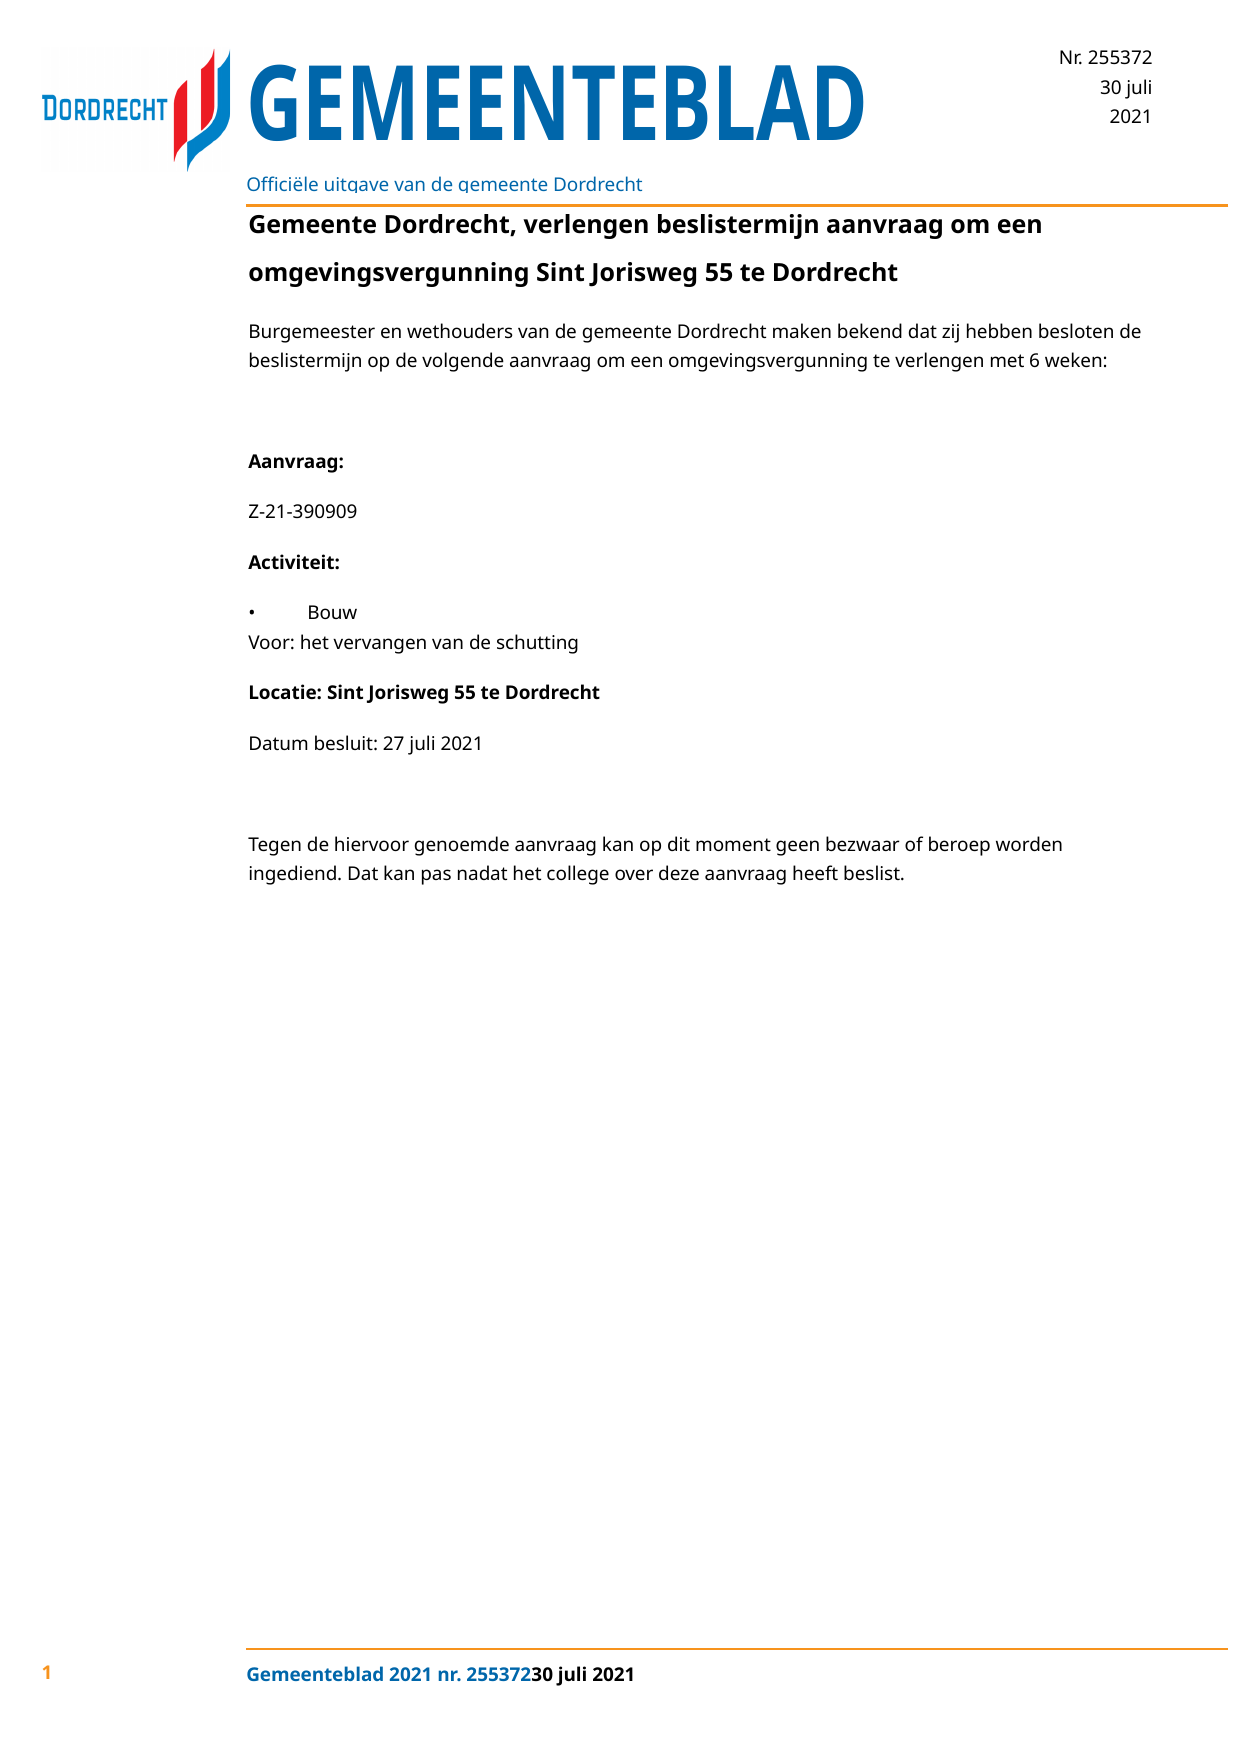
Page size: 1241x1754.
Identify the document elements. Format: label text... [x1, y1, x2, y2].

list Bouw [248, 599, 1152, 625]
text Z-21-390909 [248, 499, 1152, 524]
text Locatie: Sint Jorisweg 55 te Dordrecht [248, 679, 1152, 705]
text Activiteit: [248, 549, 1152, 575]
text Gemeente Dordrecht, verlengen beslistermijn aanvraag om een omgevingsvergunning Sint Jorisweg 55 te Dordrecht [248, 207, 1152, 288]
text Aanvraag: [248, 448, 1152, 474]
text Tegen de hiervoor genoemde aanvraag kan op dit moment geen bezwaar of beroep worden ingediend. Dat kan pas nadat het college over deze aanvraag heeft beslist. [248, 831, 1152, 886]
text Voor: het vervangen van de schutting [248, 629, 1152, 655]
picture [41, 47, 231, 172]
text Burgemeester en wethouders van de gemeente Dordrecht maken bekend dat zij hebben besloten de beslistermijn op de volgende aanvraag om een omgevingsvergunning te verlengen met 6 weken: [248, 318, 1152, 373]
text Datum besluit: 27 juli 2021 [248, 730, 1152, 756]
